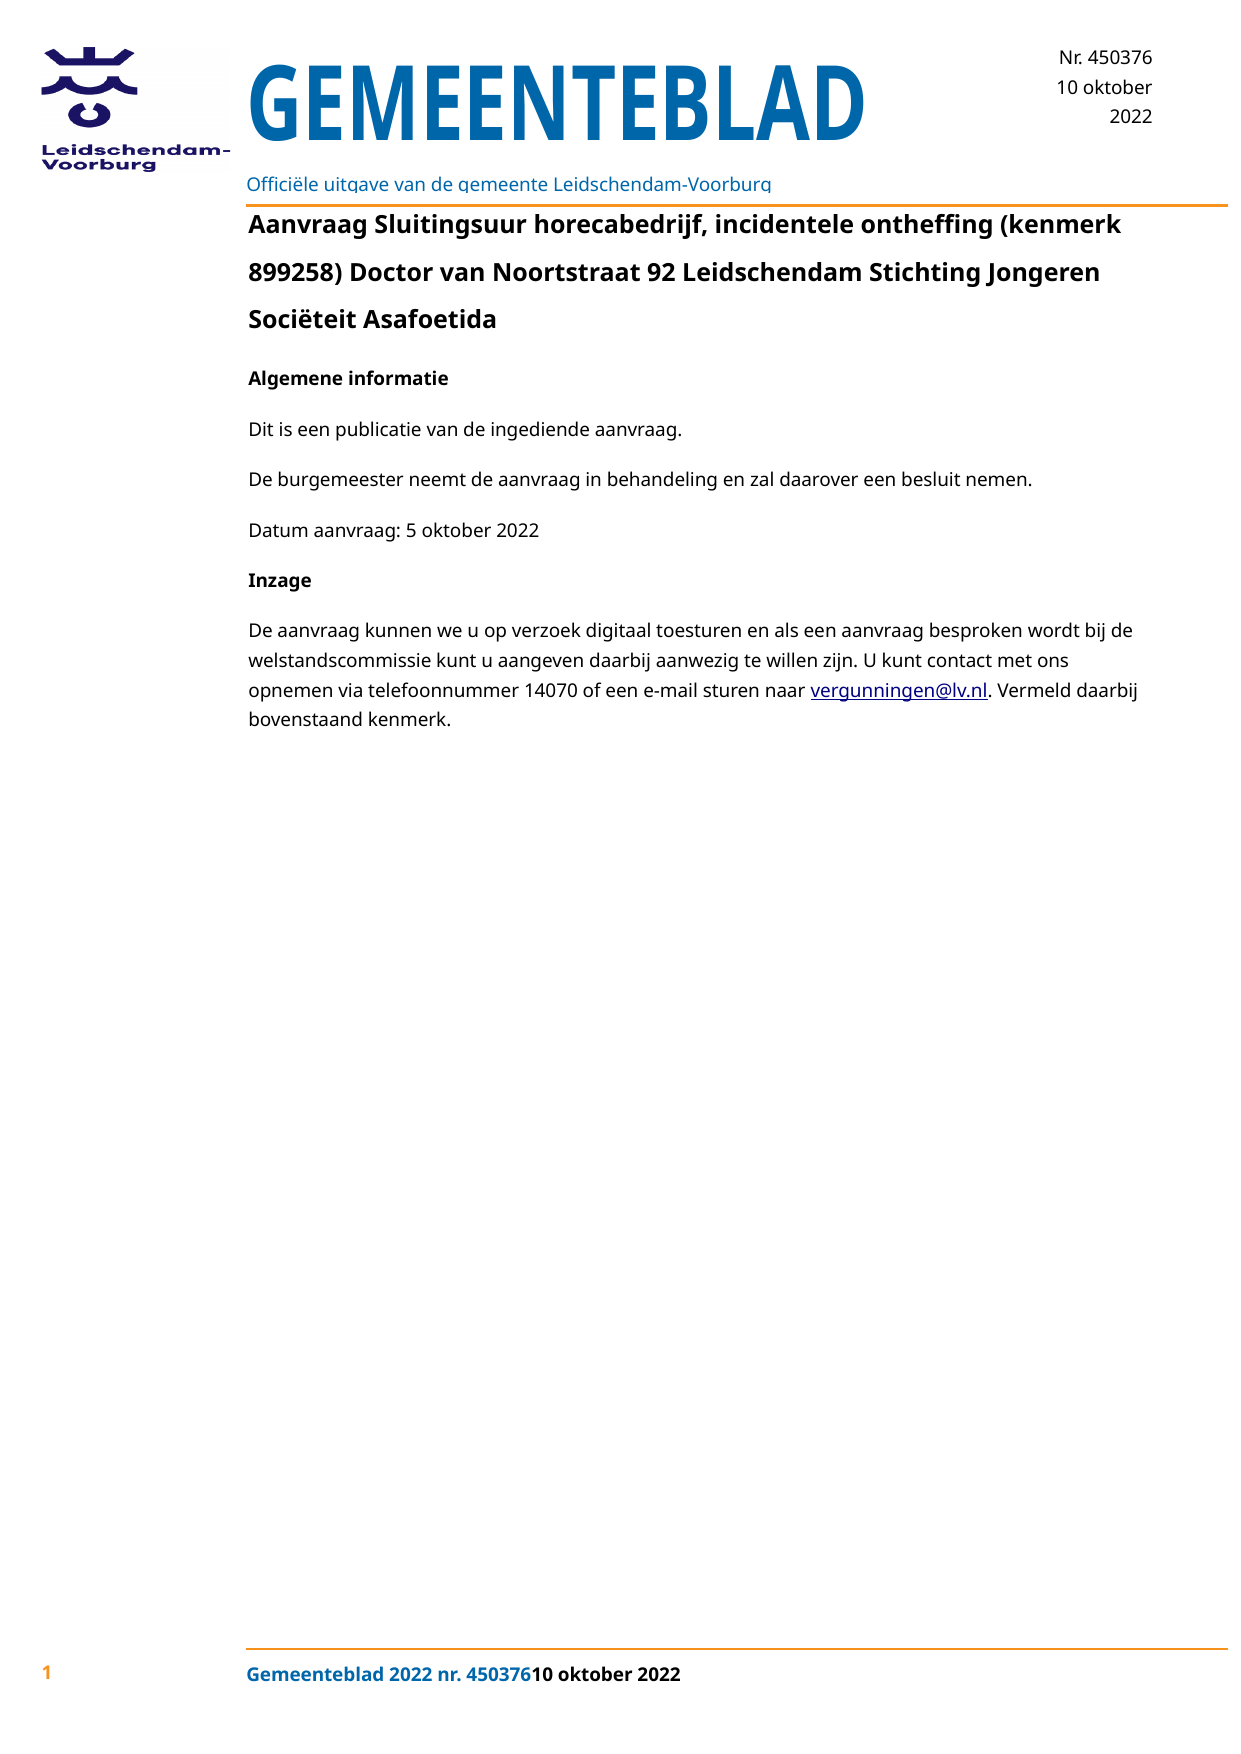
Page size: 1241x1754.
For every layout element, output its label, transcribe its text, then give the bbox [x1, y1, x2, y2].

text Algemene informatie [248, 366, 1152, 391]
text De burgemeester neemt de aanvraag in behandeling en zal daarover een besluit nemen. [248, 466, 1152, 492]
text Dit is een publicatie van de ingediende aanvraag. [248, 416, 1152, 442]
text Datum aanvraag: 5 oktober 2022 [248, 517, 1152, 542]
text Inzage [248, 567, 1152, 593]
picture [41, 47, 231, 172]
text Aanvraag Sluitingsuur horecabedrijf, incidentele ontheffing (kenmerk 899258) Doctor van Noortstraat 92 Leidschendam Stichting Jongeren Sociëteit Asafoetida [248, 207, 1152, 336]
text De aanvraag kunnen we u op verzoek digitaal toesturen en als een aanvraag besproken wordt bij de welstandscommissie kunt u aangeven daarbij aanwezig te willen zijn. U kunt contact met ons opnemen via telefoonnummer 14070 of een e-mail sturen naar vergunningen@lv.nl. Vermeld daarbij bovenstaand kenmerk. [248, 618, 1152, 732]
